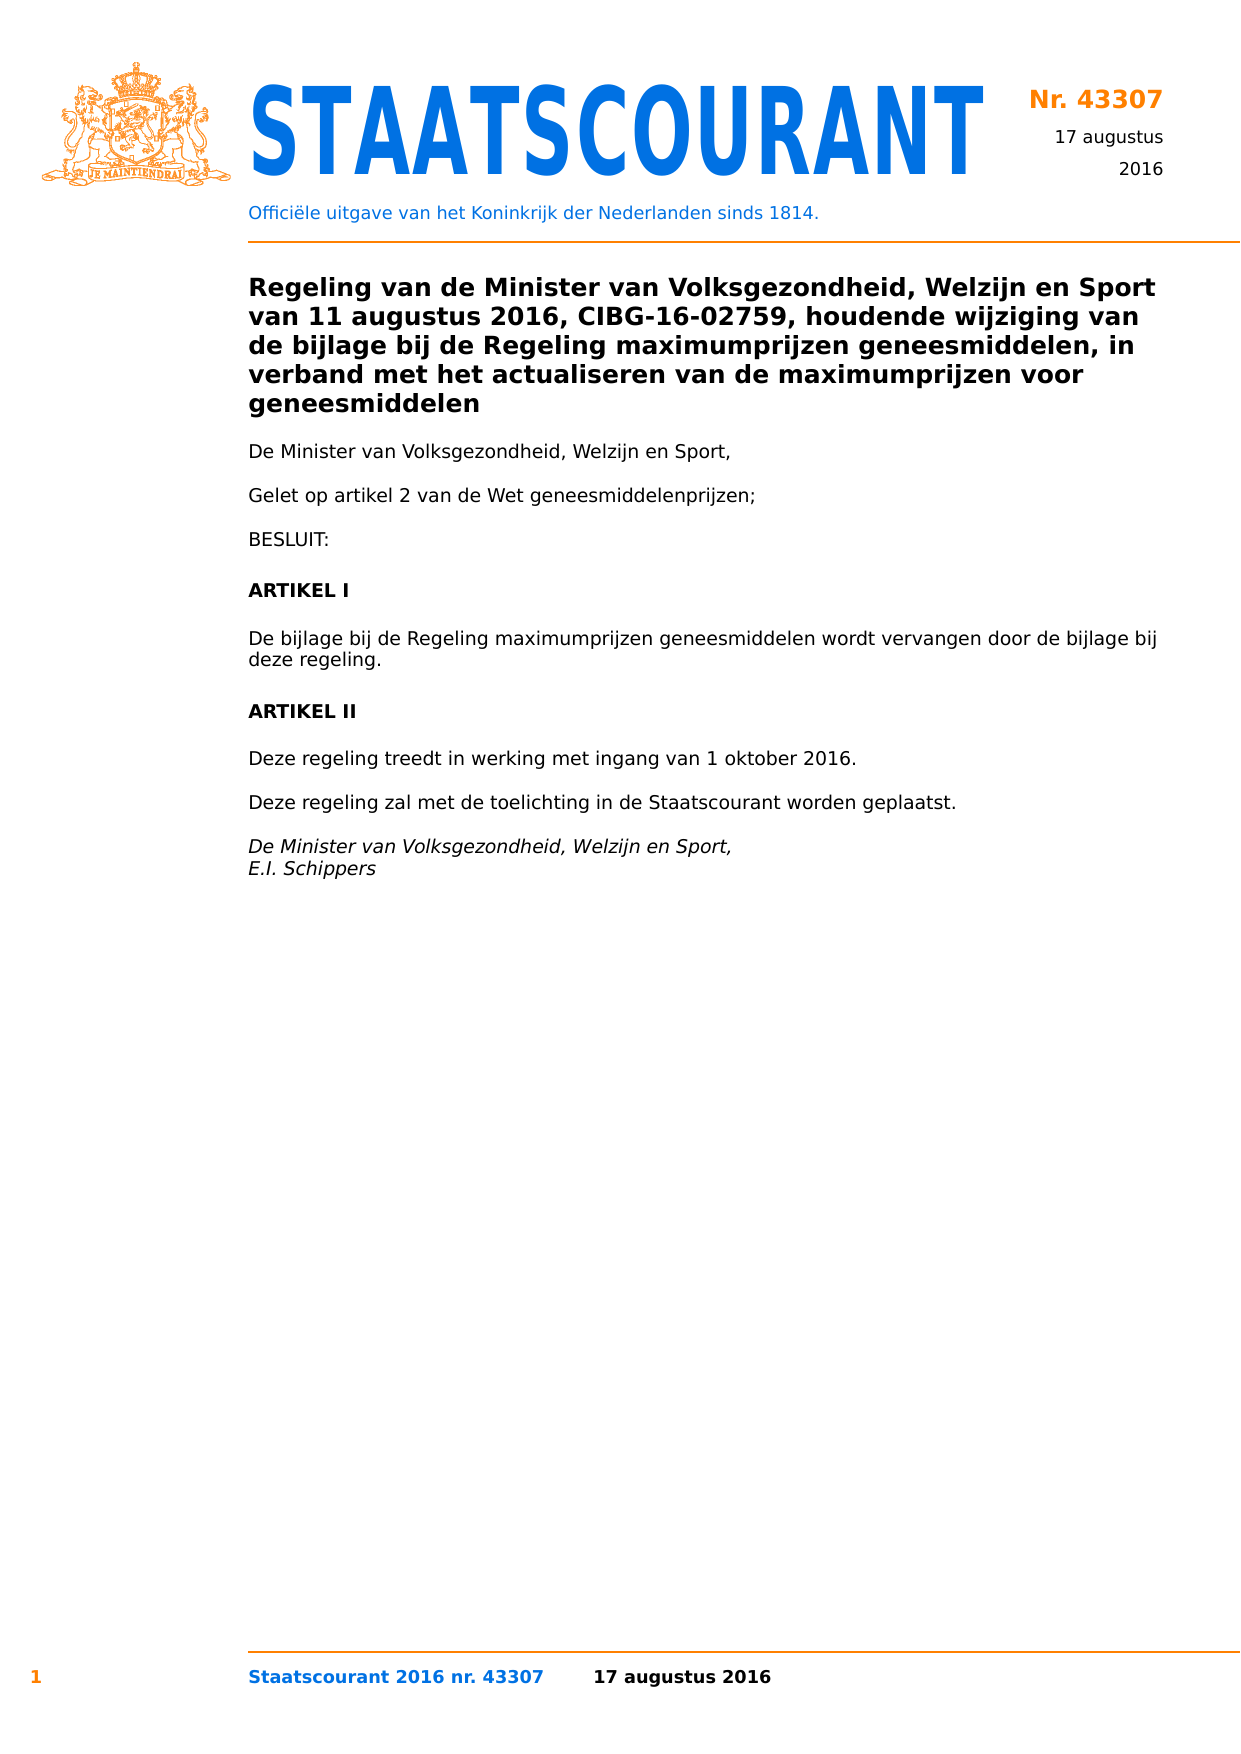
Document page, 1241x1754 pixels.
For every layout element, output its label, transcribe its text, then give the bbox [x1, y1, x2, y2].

text Gelet op artikel 2 van de Wet geneesmiddelenprijzen; [248, 484, 1163, 507]
picture [41, 62, 231, 186]
table_cell 2016 [998, 153, 1240, 203]
table_cell Officiële uitgave van het Koninkrijk der Nederlanden sinds 1814. [248, 203, 1240, 241]
table_header STAATSCOURANT [248, 62, 998, 203]
text BESLUIT: [248, 528, 1163, 550]
table_cell 17 augustus [998, 121, 1240, 153]
subtitle Regeling van de Minister van Volksgezondheid, Welzijn en Sport van 11 augustus 2016, CIBG-16-02759, houdende wijziging van de bijlage bij de Regeling maximumprijzen geneesmiddelen, in verband met het actualiseren van de maximumprijzen voor geneesmiddelen [248, 273, 1163, 419]
table_header [25, 62, 248, 241]
text Deze regeling zal met de toelichting in de Staatscourant worden geplaatst. [248, 792, 1163, 814]
table_header Nr. 43307 [998, 62, 1240, 121]
text Deze regeling treedt in werking met ingang van 1 oktober 2016. [248, 748, 1163, 770]
text De bijlage bij de Regeling maximumprijzen geneesmiddelen wordt vervangen door de bijlage bij deze regeling. [248, 627, 1163, 671]
text De Minister van Volksgezondheid, Welzijn en Sport, [248, 441, 1163, 463]
text De Minister van Volksgezondheid, Welzijn en Sport, E.I. Schippers [248, 836, 1163, 880]
subtitle ARTIKEL I [248, 580, 1163, 602]
subtitle ARTIKEL II [248, 701, 1163, 723]
